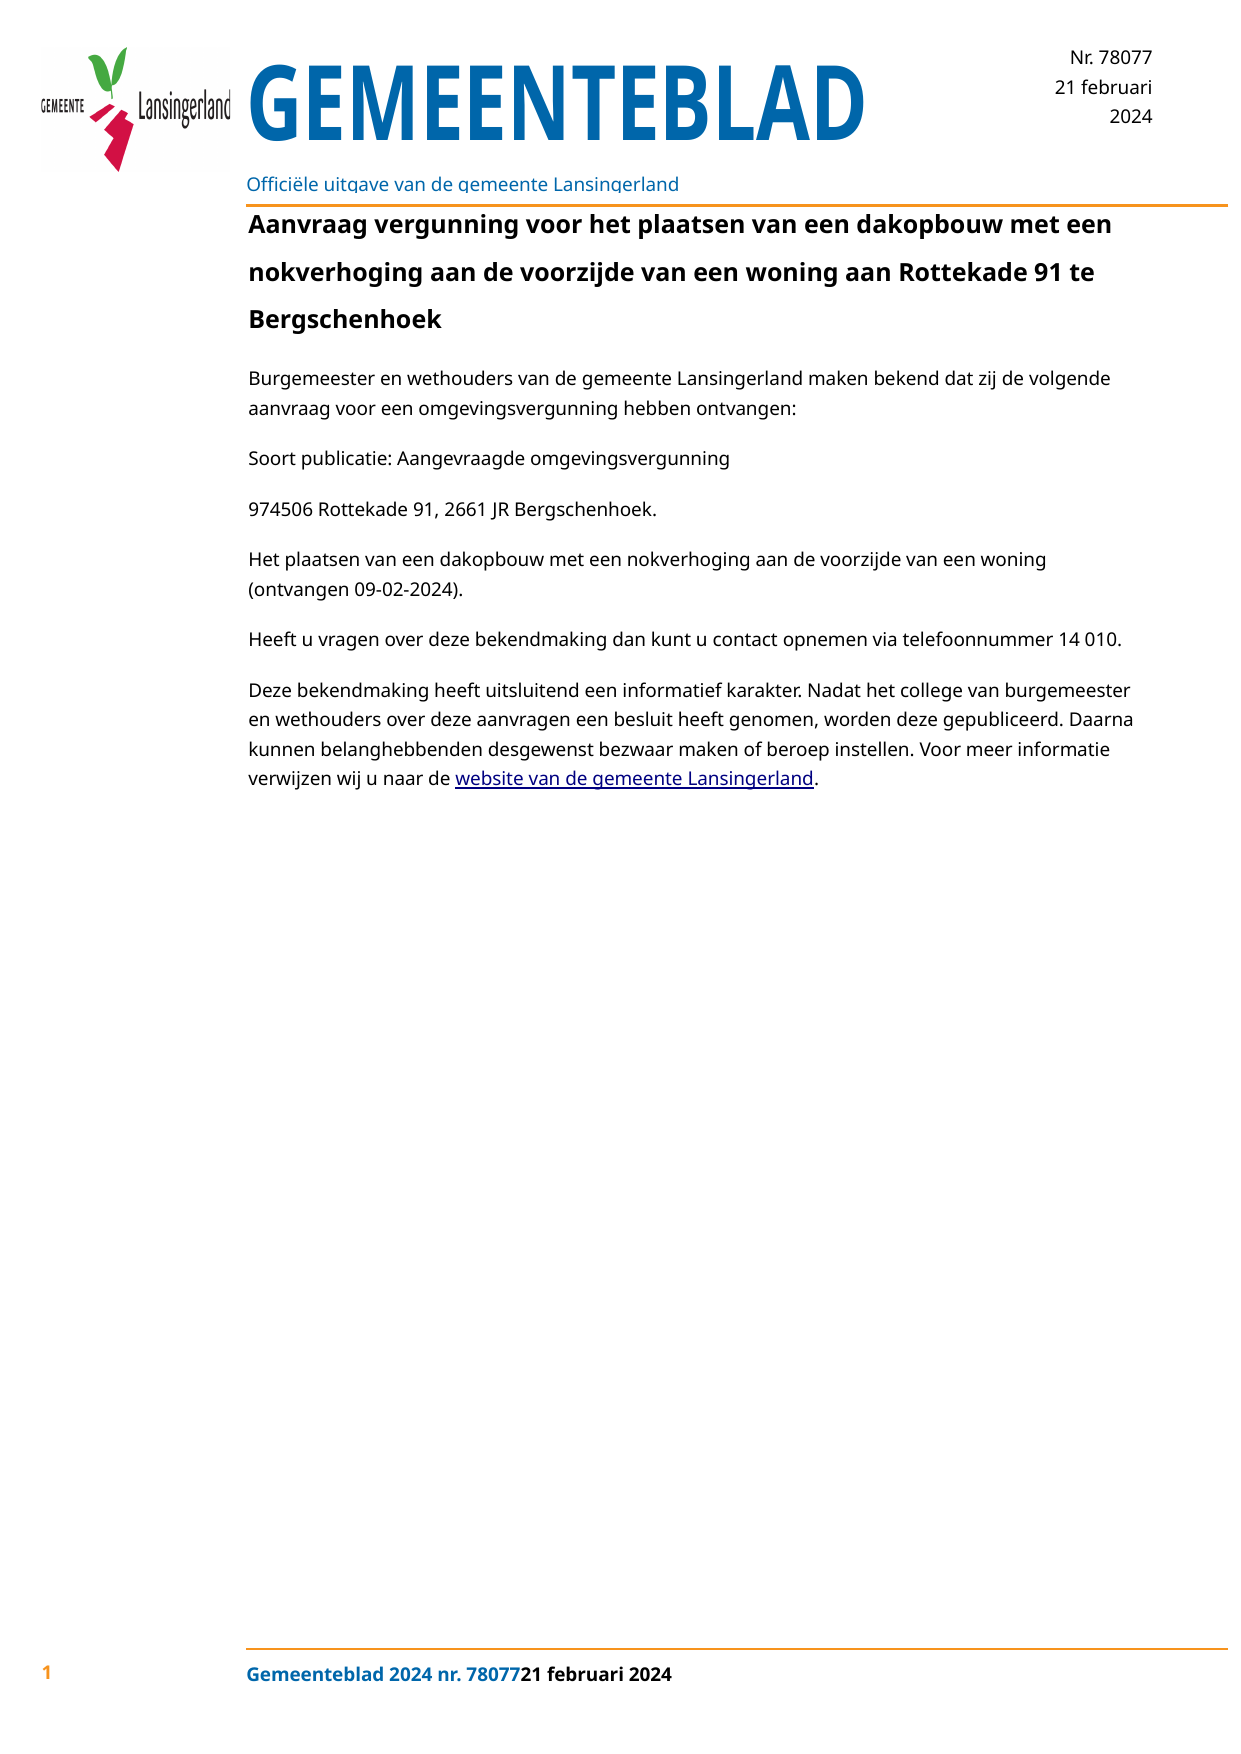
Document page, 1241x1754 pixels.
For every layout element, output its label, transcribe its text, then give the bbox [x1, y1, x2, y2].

text Aanvraag vergunning voor het plaatsen van een dakopbouw met een nokverhoging aan de voorzijde van een woning aan Rottekade 91 te Bergschenhoek [248, 207, 1152, 336]
text Soort publicatie: Aangevraagde omgevingsvergunning [248, 446, 1152, 471]
text Heeft u vragen over deze bekendmaking dan kunt u contact opnemen via telefoonnummer 14 010. [248, 626, 1152, 652]
text 974506 Rottekade 91, 2661 JR Bergschenhoek. [248, 496, 1152, 522]
picture [41, 47, 231, 172]
text Deze bekendmaking heeft uitsluitend een informatief karakter. Nadat het college van burgemeester en wethouders over deze aanvragen een besluit heeft genomen, worden deze gepubliceerd. Daarna kunnen belanghebbenden desgewenst bezwaar maken of beroep instellen. Voor meer informatie verwijzen wij u naar de website van de gemeente Lansingerland. [248, 677, 1152, 791]
text Burgemeester en wethouders van de gemeente Lansingerland maken bekend dat zij de volgende aanvraag voor een omgevingsvergunning hebben ontvangen: [248, 366, 1152, 421]
text Het plaatsen van een dakopbouw met een nokverhoging aan de voorzijde van een woning (ontvangen 09-02-2024). [248, 546, 1152, 602]
